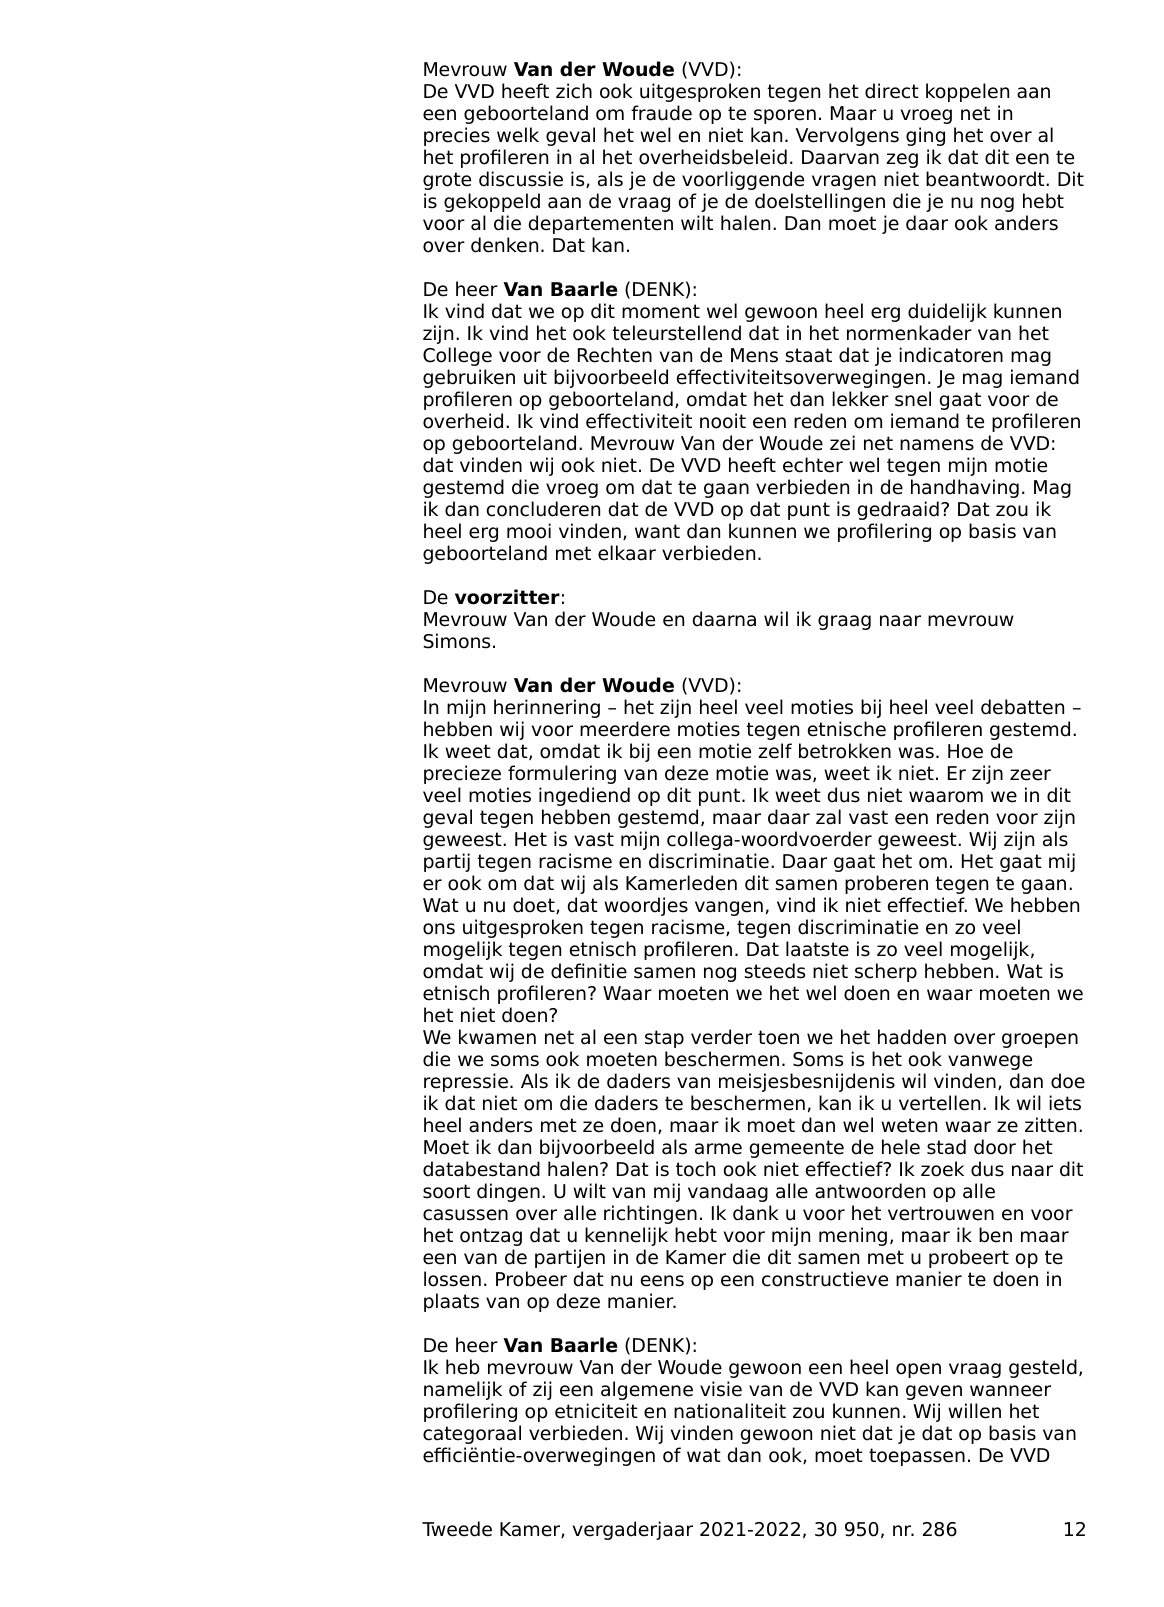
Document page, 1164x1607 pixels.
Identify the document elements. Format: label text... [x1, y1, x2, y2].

text Mevrouw Van der Woude (VVD): [422, 59, 1087, 81]
text De voorzitter: [422, 587, 1087, 609]
text Ik heb mevrouw Van der Woude gewoon een heel open vraag gesteld, namelijk of zij een algemene visie van de VVD kan geven wanneer profilering op etniciteit en nationaliteit zou kunnen. Wij willen het categoraal verbieden. Wij vinden gewoon niet dat je dat op basis van efficiëntie-overwegingen of wat dan ook, moet toepassen. De VVD [422, 1357, 1087, 1467]
text Mevrouw Van der Woude (VVD): [422, 675, 1087, 697]
text De VVD heeft zich ook uitgesproken tegen het direct koppelen aan een geboorteland om fraude op te sporen. Maar u vroeg net in precies welk geval het wel en niet kan. Vervolgens ging het over al het profileren in al het overheidsbeleid. Daarvan zeg ik dat dit een te grote discussie is, als je de voorliggende vragen niet beantwoordt. Dit is gekoppeld aan de vraag of je de doelstellingen die je nu nog hebt voor al die departementen wilt halen. Dan moet je daar ook anders over denken. Dat kan. [422, 81, 1087, 257]
text Mevrouw Van der Woude en daarna wil ik graag naar mevrouw Simons. [422, 609, 1087, 653]
text Ik vind dat we op dit moment wel gewoon heel erg duidelijk kunnen zijn. Ik vind het ook teleurstellend dat in het normenkader van het College voor de Rechten van de Mens staat dat je indicatoren mag gebruiken uit bijvoorbeeld effectiviteitsoverwegingen. Je mag iemand profileren op geboorteland, omdat het dan lekker snel gaat voor de overheid. Ik vind effectiviteit nooit een reden om iemand te profileren op geboorteland. Mevrouw Van der Woude zei net namens de VVD: dat vinden wij ook niet. De VVD heeft echter wel tegen mijn motie gestemd die vroeg om dat te gaan verbieden in de handhaving. Mag ik dan concluderen dat de VVD op dat punt is gedraaid? Dat zou ik heel erg mooi vinden, want dan kunnen we profilering op basis van geboorteland met elkaar verbieden. [422, 301, 1087, 565]
text De heer Van Baarle (DENK): [422, 279, 1087, 301]
text In mijn herinnering – het zijn heel veel moties bij heel veel debatten – hebben wij voor meerdere moties tegen etnische profileren gestemd. Ik weet dat, omdat ik bij een motie zelf betrokken was. Hoe de precieze formulering van deze motie was, weet ik niet. Er zijn zeer veel moties ingediend op dit punt. Ik weet dus niet waarom we in dit geval tegen hebben gestemd, maar daar zal vast een reden voor zijn geweest. Het is vast mijn collega-woordvoerder geweest. Wij zijn als partij tegen racisme en discriminatie. Daar gaat het om. Het gaat mij er ook om dat wij als Kamerleden dit samen proberen tegen te gaan. Wat u nu doet, dat woordjes vangen, vind ik niet effectief. We hebben ons uitgesproken tegen racisme, tegen discriminatie en zo veel mogelijk tegen etnisch profileren. Dat laatste is zo veel mogelijk, omdat wij de definitie samen nog steeds niet scherp hebben. Wat is etnisch profileren? Waar moeten we het wel doen en waar moeten we het niet doen? [422, 697, 1087, 1027]
text De heer Van Baarle (DENK): [422, 1335, 1087, 1357]
text We kwamen net al een stap verder toen we het hadden over groepen die we soms ook moeten beschermen. Soms is het ook vanwege repressie. Als ik de daders van meisjesbesnijdenis wil vinden, dan doe ik dat niet om die daders te beschermen, kan ik u vertellen. Ik wil iets heel anders met ze doen, maar ik moet dan wel weten waar ze zitten. Moet ik dan bijvoorbeeld als arme gemeente de hele stad door het databestand halen? Dat is toch ook niet effectief? Ik zoek dus naar dit soort dingen. U wilt van mij vandaag alle antwoorden op alle casussen over alle richtingen. Ik dank u voor het vertrouwen en voor het ontzag dat u kennelijk hebt voor mijn mening, maar ik ben maar een van de partijen in de Kamer die dit samen met u probeert op te lossen. Probeer dat nu eens op een constructieve manier te doen in plaats van op deze manier. [422, 1027, 1087, 1312]
